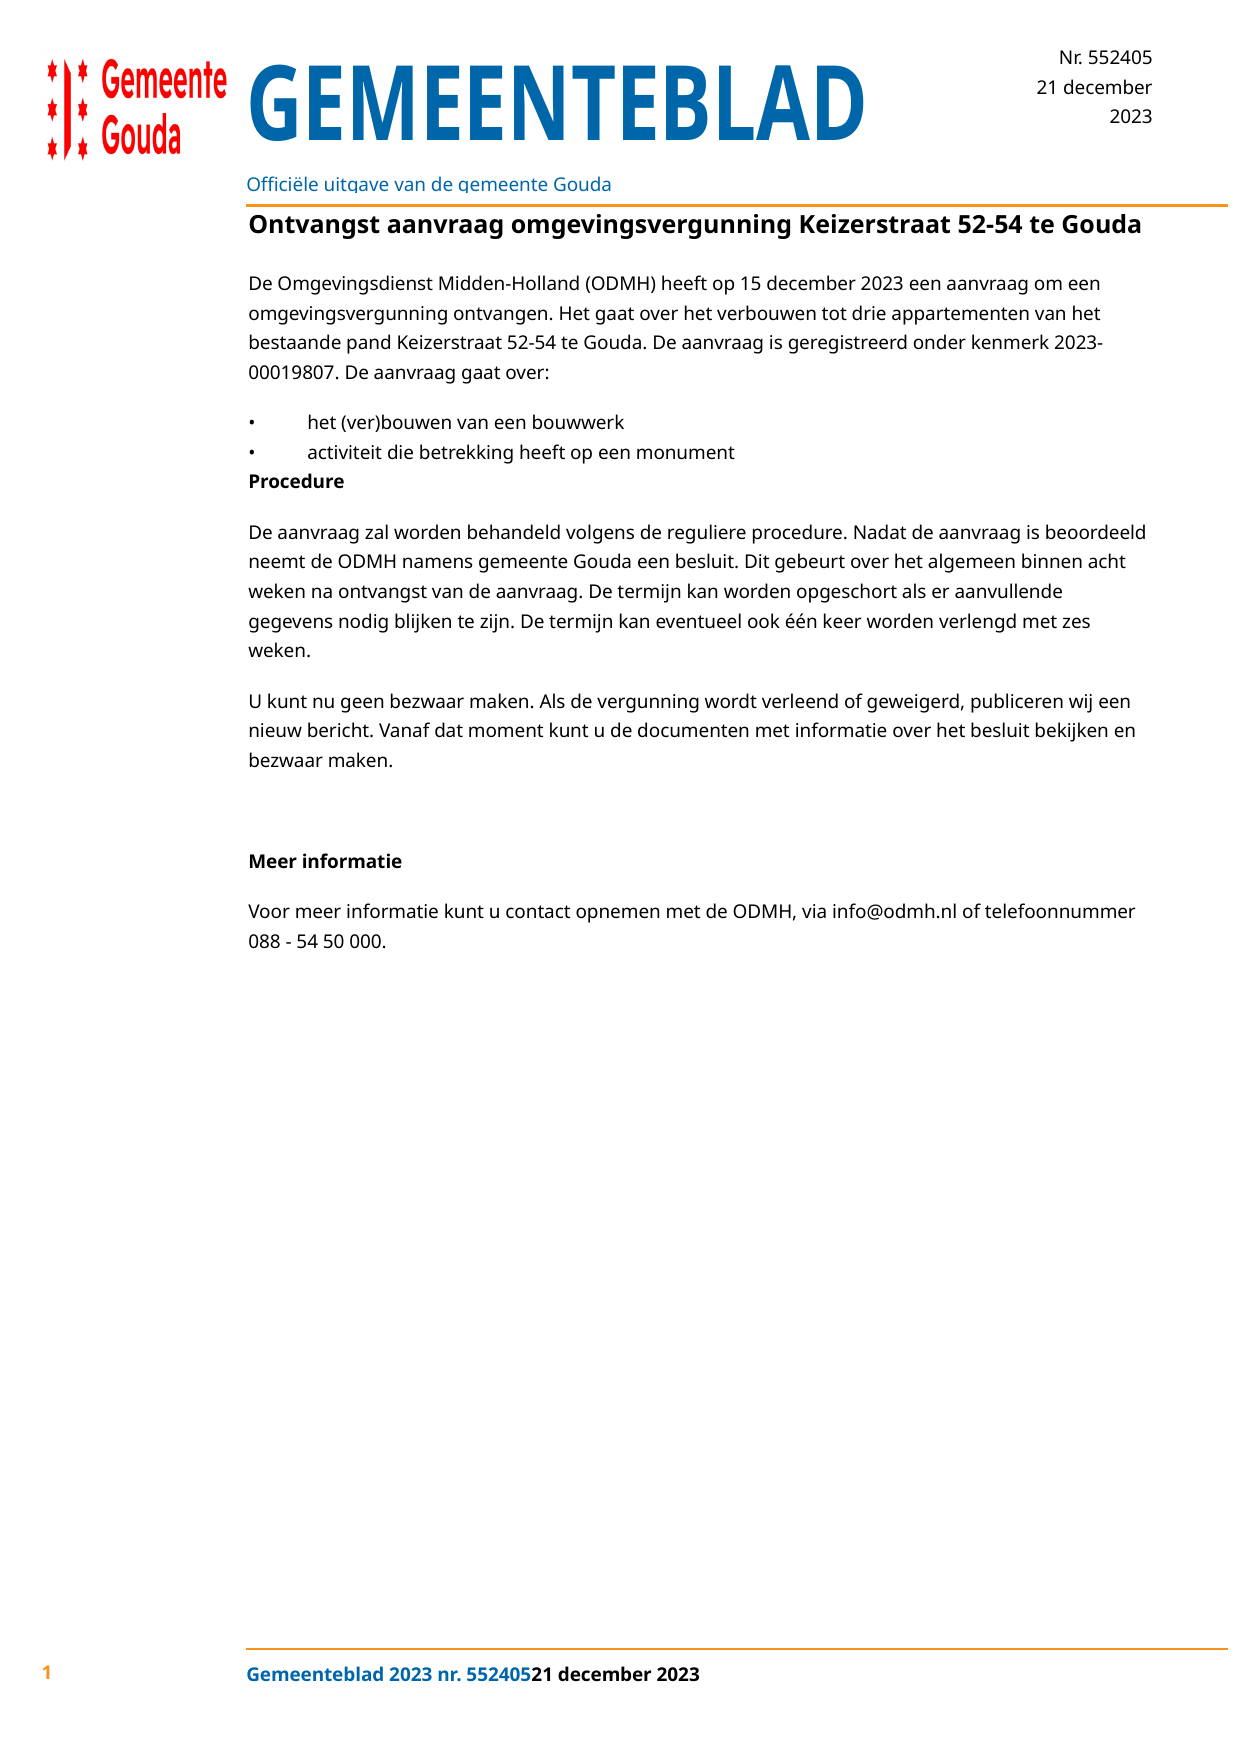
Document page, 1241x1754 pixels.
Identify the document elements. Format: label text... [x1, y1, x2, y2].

list activiteit die betrekking heeft op een monument [248, 439, 1152, 465]
list het (ver)bouwen van een bouwwerk [248, 409, 1152, 435]
text De aanvraag zal worden behandeld volgens de reguliere procedure. Nadat de aanvraag is beoordeeld neemt de ODMH namens gemeente Gouda een besluit. Dit gebeurt over het algemeen binnen acht weken na ontvangst van de aanvraag. De termijn kan worden opgeschort als er aanvullende gegevens nodig blijken te zijn. De termijn kan eventueel ook één keer worden verlengd met zes weken. [248, 519, 1152, 663]
text U kunt nu geen bezwaar maken. Als de vergunning wordt verleend of geweigerd, publiceren wij een nieuw bericht. Vanaf dat moment kunt u de documenten met informatie over het besluit bekijken en bezwaar maken. [248, 688, 1152, 773]
text Procedure [248, 469, 1152, 494]
text Voor meer informatie kunt u contact opnemen met de ODMH, via info@odmh.nl of telefoonnummer 088 - 54 50 000. [248, 898, 1152, 953]
text Meer informatie [248, 848, 1152, 873]
text De Omgevingsdienst Midden-Holland (ODMH) heeft op 15 december 2023 een aanvraag om een omgevingsvergunning ontvangen. Het gaat over het verbouwen tot drie appartementen van het bestaande pand Keizerstraat 52-54 te Gouda. De aanvraag is geregistreerd onder kenmerk 2023-00019807. De aanvraag gaat over: [248, 270, 1152, 385]
text Ontvangst aanvraag omgevingsvergunning Keizerstraat 52-54 te Gouda [248, 207, 1152, 241]
picture [41, 47, 231, 172]
